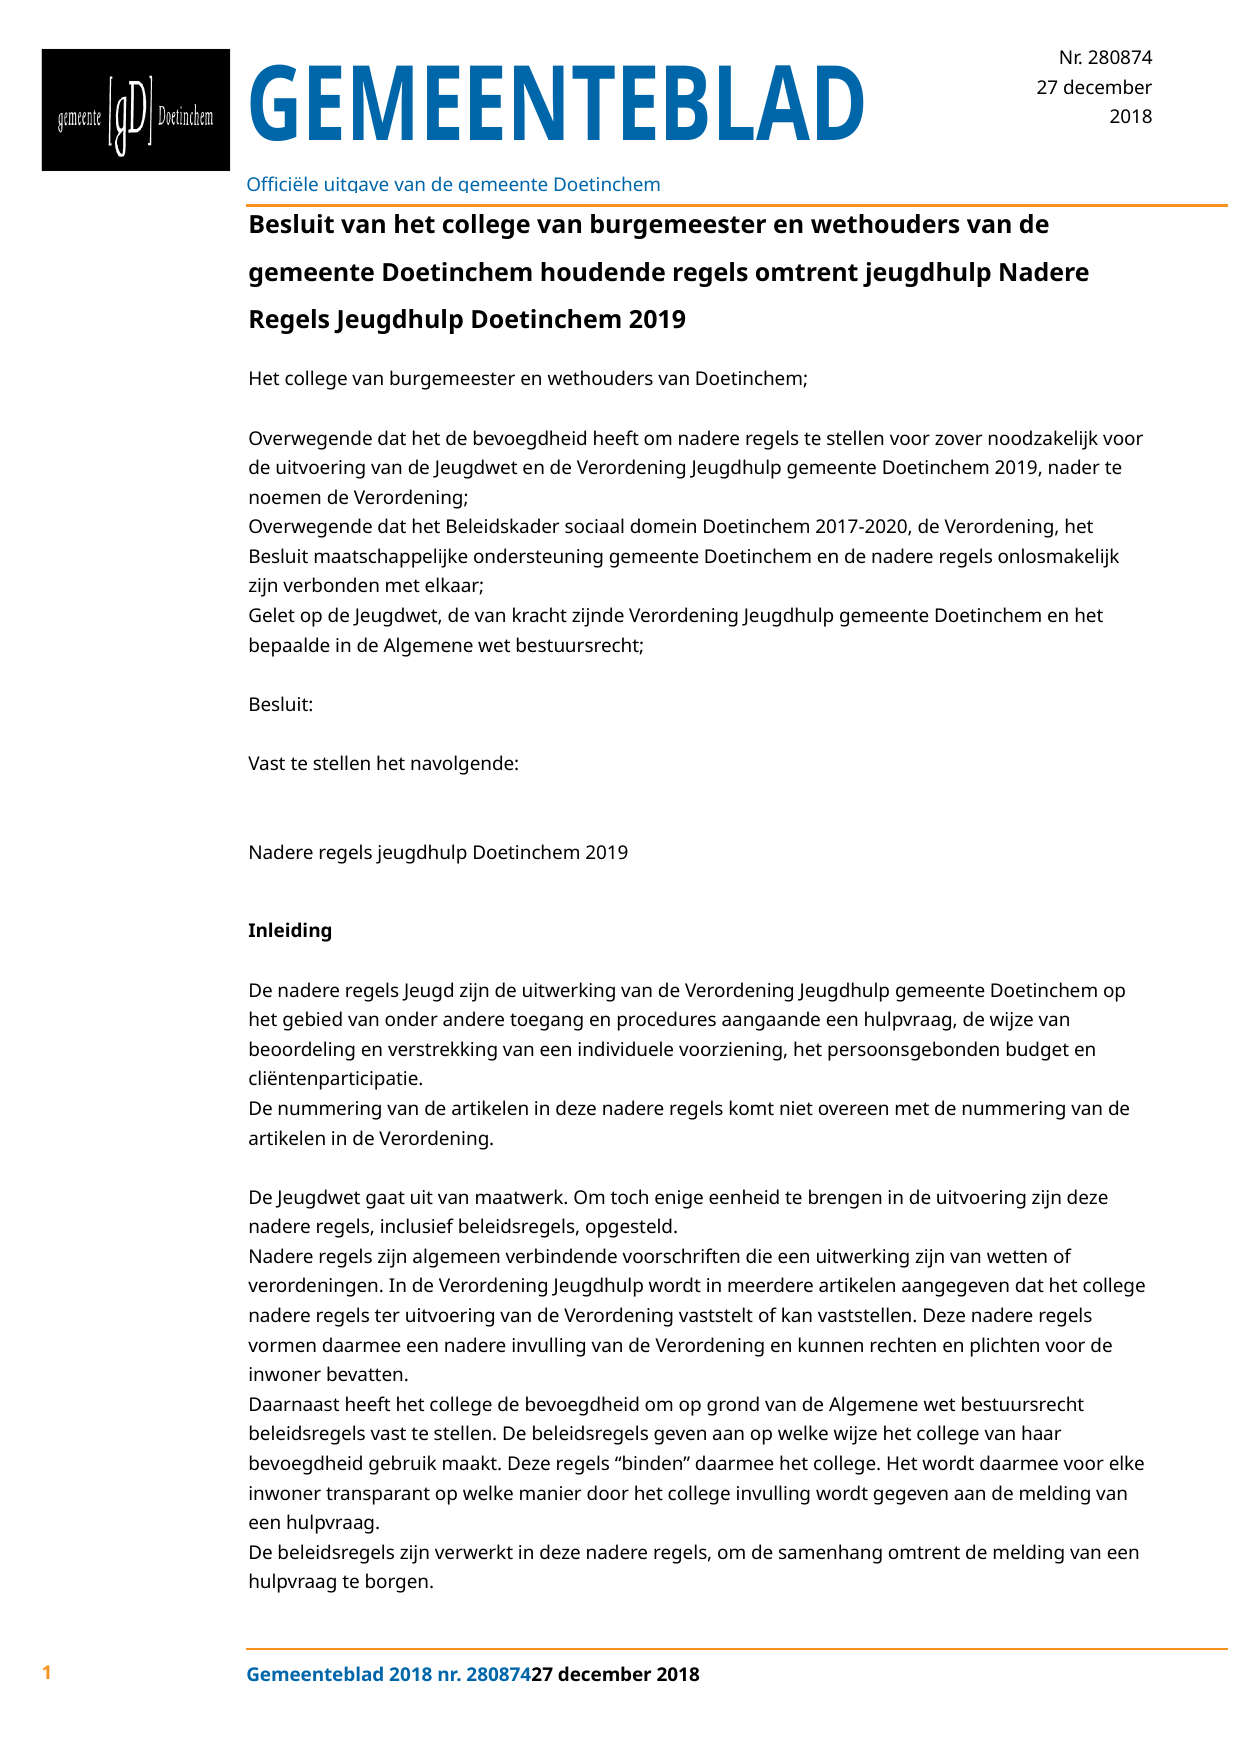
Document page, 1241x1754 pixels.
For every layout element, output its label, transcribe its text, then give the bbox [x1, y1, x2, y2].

text De beleidsregels zijn verwerkt in deze nadere regels, om de samenhang omtrent de melding van een hulpvraag te borgen. [248, 1539, 1152, 1594]
text De Jeugdwet gaat uit van maatwerk. Om toch enige eenheid te brengen in de uitvoering zijn deze nadere regels, inclusief beleidsregels, opgesteld. [248, 1184, 1152, 1239]
text Besluit: [248, 691, 1152, 717]
text Besluit van het college van burgemeester en wethouders van de gemeente Doetinchem houdende regels omtrent jeugdhulp Nadere Regels Jeugdhulp Doetinchem 2019 [248, 207, 1152, 336]
text Overwegende dat het Beleidskader sociaal domein Doetinchem 2017-2020, de Verordening, het Besluit maatschappelijke ondersteuning gemeente Doetinchem en de nadere regels onlosmakelijk zijn verbonden met elkaar; [248, 513, 1152, 598]
text Gelet op de Jeugdwet, de van kracht zijnde Verordening Jeugdhulp gemeente Doetinchem en het bepaalde in de Algemene wet bestuursrecht; [248, 602, 1152, 657]
text Nadere regels zijn algemeen verbindende voorschriften die een uitwerking zijn van wetten of verordeningen. In de Verordening Jeugdhulp wordt in meerdere artikelen aangegeven dat het college nadere regels ter uitvoering van de Verordening vaststelt of kan vaststellen. Deze nadere regels vormen daarmee een nadere invulling van de Verordening en kunnen rechten en plichten voor de inwoner bevatten. [248, 1243, 1152, 1387]
text De nummering van de artikelen in deze nadere regels komt niet overeen met de nummering van de artikelen in de Verordening. [248, 1095, 1152, 1151]
picture [41, 47, 231, 172]
text Vast te stellen het navolgende: [248, 750, 1152, 776]
text Nadere regels jeugdhulp Doetinchem 2019 [248, 839, 1152, 864]
text Overwegende dat het de bevoegdheid heeft om nadere regels te stellen voor zover noodzakelijk voor de uitvoering van de Jeugdwet en de Verordening Jeugdhulp gemeente Doetinchem 2019, nader te noemen de Verordening; [248, 425, 1152, 509]
text Daarnaast heeft het college de bevoegdheid om op grond van de Algemene wet bestuursrecht beleidsregels vast te stellen. De beleidsregels geven aan op welke wijze het college van haar bevoegdheid gebruik maakt. Deze regels “binden” daarmee het college. Het wordt daarmee voor elke inwoner transparant op welke manier door het college invulling wordt gegeven aan de melding van een hulpvraag. [248, 1391, 1152, 1535]
text Het college van burgemeester en wethouders van Doetinchem; [248, 366, 1152, 391]
text De nadere regels Jeugd zijn de uitwerking van de Verordening Jeugdhulp gemeente Doetinchem op het gebied van onder andere toegang en procedures aangaande een hulpvraag, de wijze van beoordeling en verstrekking van een individuele voorziening, het persoonsgebonden budget en cliëntenparticipatie. [248, 977, 1152, 1091]
text Inleiding [248, 918, 1152, 943]
